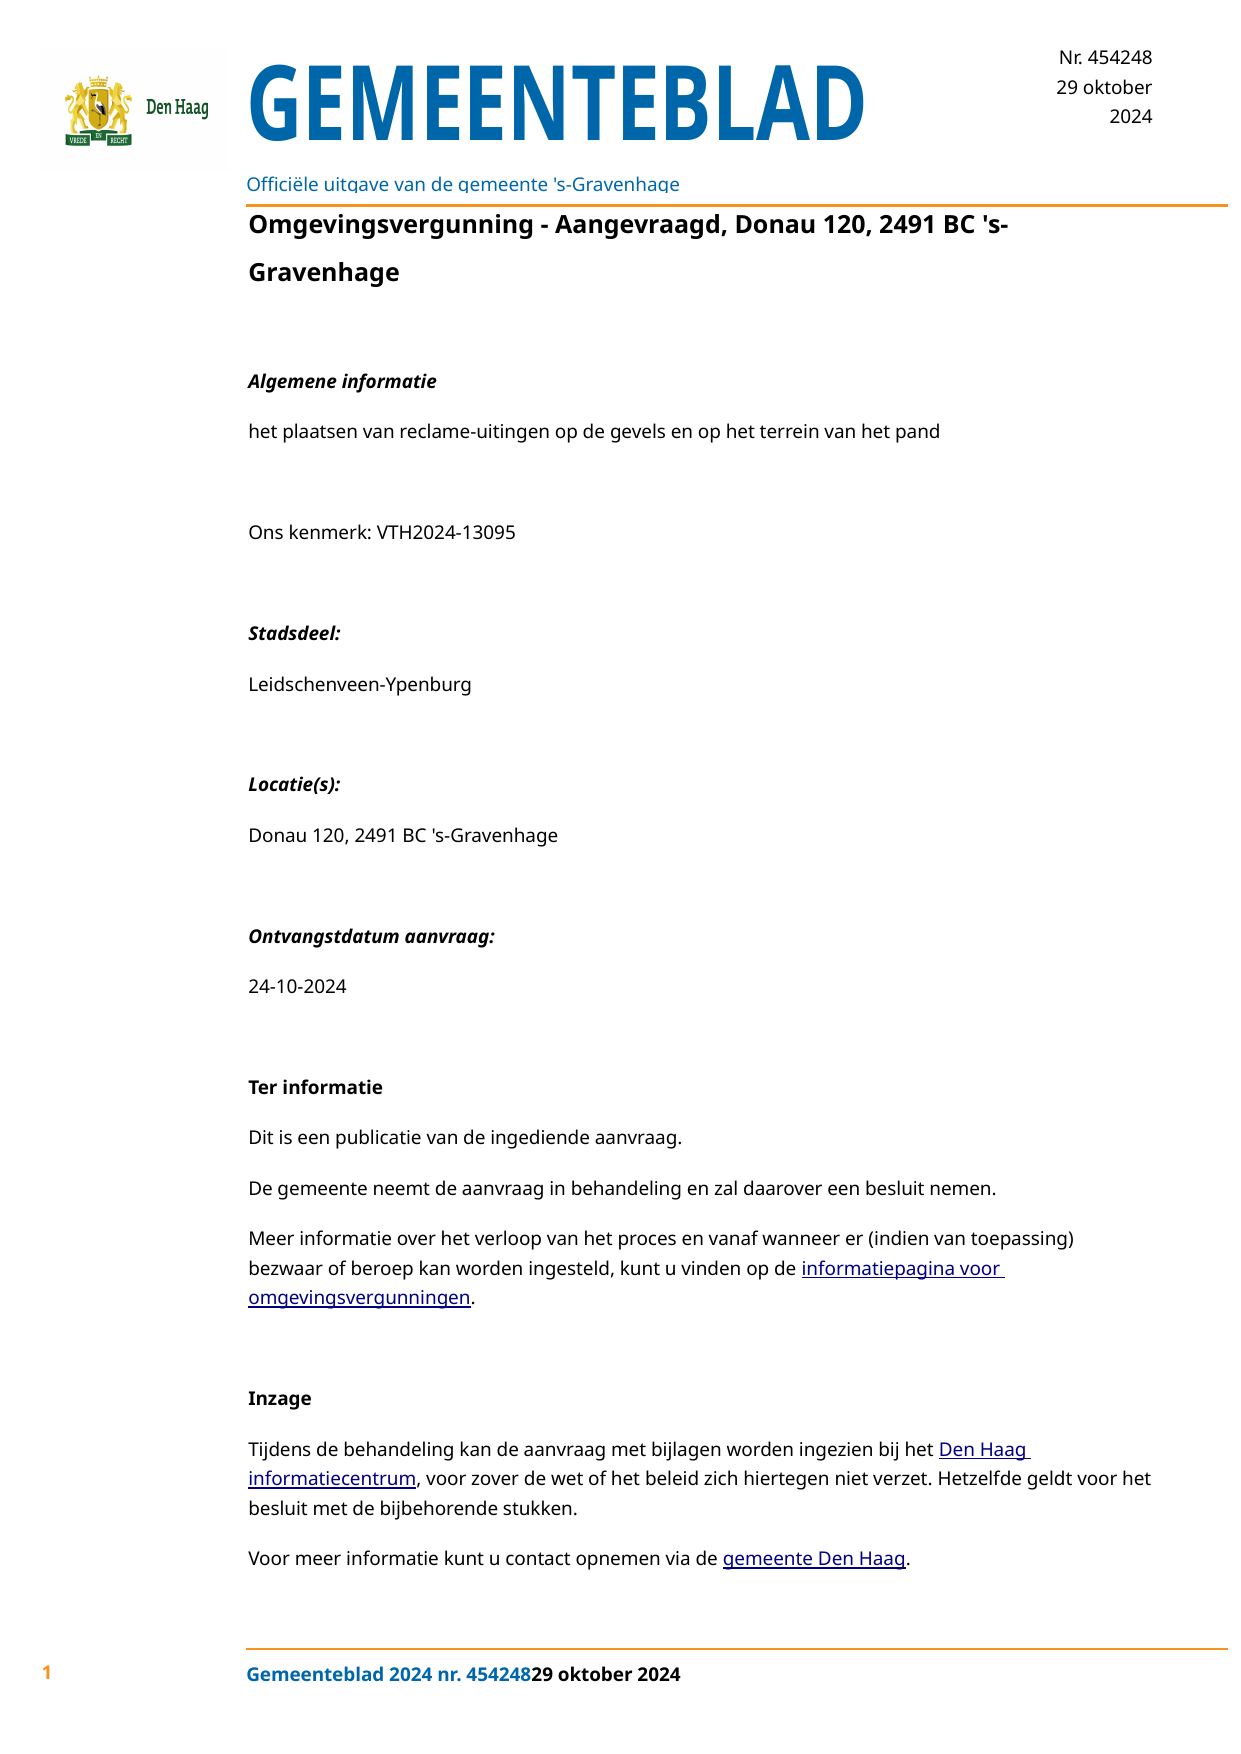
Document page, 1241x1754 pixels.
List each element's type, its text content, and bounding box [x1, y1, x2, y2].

text Omgevingsvergunning - Aangevraagd, Donau 120, 2491 BC 's-Gravenhage [248, 207, 1152, 288]
text Voor meer informatie kunt u contact opnemen via de gemeente Den Haag. [248, 1545, 1152, 1571]
text Algemene informatie [248, 368, 1152, 394]
text 24-10-2024 [248, 973, 1152, 999]
text Ter informatie [248, 1074, 1152, 1100]
picture [41, 47, 231, 172]
text De gemeente neemt de aanvraag in behandeling en zal daarover een besluit nemen. [248, 1175, 1152, 1201]
text Donau 120, 2491 BC 's-Gravenhage [248, 822, 1152, 848]
text Meer informatie over het verloop van het proces en vanaf wanneer er (indien van toepassing) bezwaar of beroep kan worden ingesteld, kunt u vinden op de informatiepagina voor omgevingsvergunningen. [248, 1225, 1152, 1310]
text Inzage [248, 1385, 1152, 1411]
text het plaatsen van reclame-uitingen op de gevels en op het terrein van het pand [248, 419, 1152, 444]
text Dit is een publicatie van de ingediende aanvraag. [248, 1124, 1152, 1150]
text Ons kenmerk: VTH2024-13095 [248, 519, 1152, 545]
text Locatie(s): [248, 772, 1152, 797]
text Ontvangstdatum aanvraag: [248, 923, 1152, 949]
text Stadsdeel: [248, 620, 1152, 646]
text Leidschenveen-Ypenburg [248, 671, 1152, 697]
text Tijdens de behandeling kan de aanvraag met bijlagen worden ingezien bij het Den Haag informatiecentrum, voor zover de wet of het beleid zich hiertegen niet verzet. Hetzelfde geldt voor het besluit met de bijbehorende stukken. [248, 1436, 1152, 1521]
